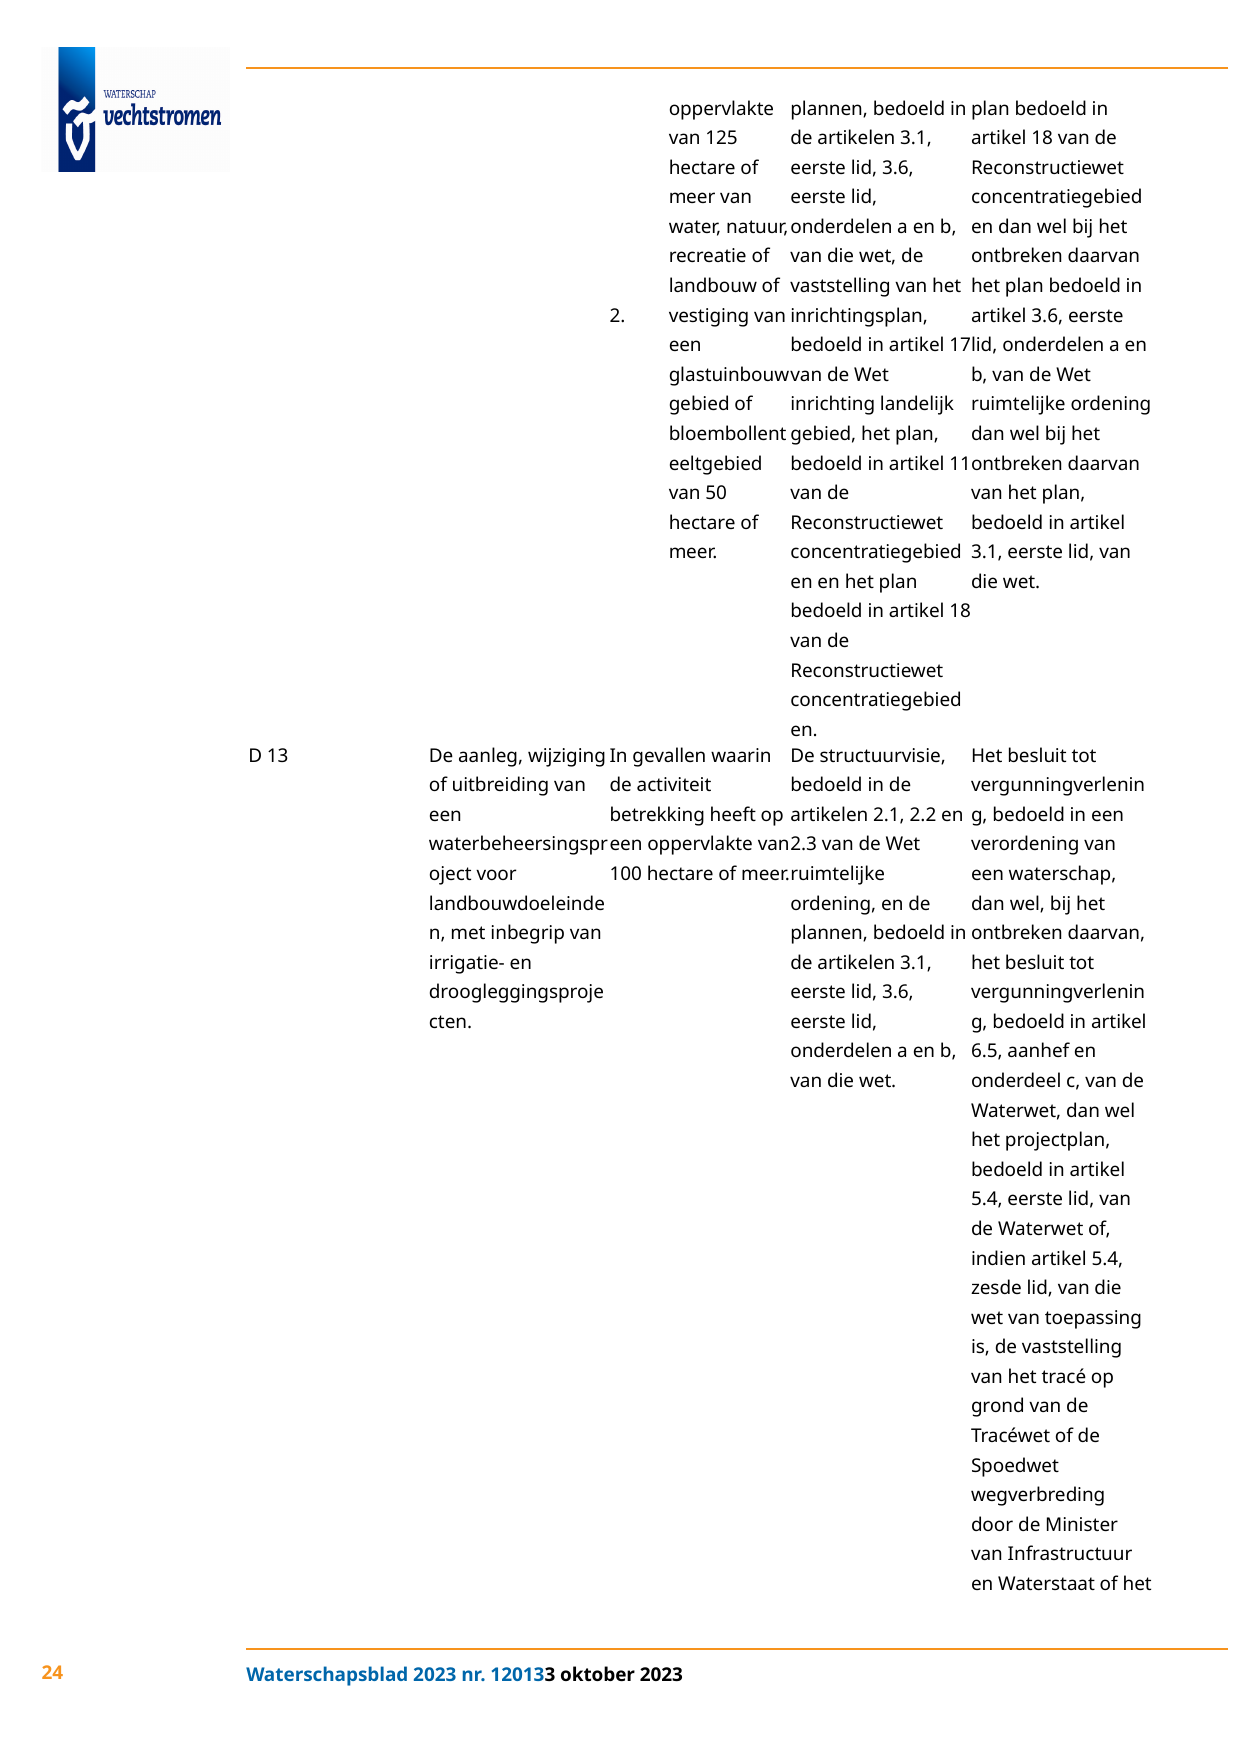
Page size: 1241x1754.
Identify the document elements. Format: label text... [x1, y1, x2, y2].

table_cell [429, 95, 609, 742]
table_cell plan bedoeld in artikel 18 van de Reconstructiewet concentratiegebieden dan wel bij het ontbreken daarvan het plan bedoeld in artikel 3.6, eerste lid, onderdelen a en b, van de Wet ruimtelijke ordening dan wel bij het ontbreken daarvan van het plan, bedoeld in artikel 3.1, eerste lid, van die wet. [971, 95, 1152, 742]
table_cell plannen, bedoeld in de artikelen 3.1, eerste lid, 3.6, eerste lid, onderdelen a en b, van die wet, de vaststelling van het inrichtingsplan, bedoeld in artikel 17 van de Wet inrichting landelijk gebied, het plan, bedoeld in artikel 11 van de Reconstructiewet concentratiegebieden en het plan bedoeld in artikel 18 van de Reconstructiewet concentratiegebieden. [790, 95, 971, 742]
table_cell In gevallen waarin de activiteit betrekking heeft op een oppervlakte van 100 hectare of meer. [609, 742, 790, 1596]
table_cell [248, 95, 429, 742]
table_cell Het besluit tot vergunningverlening, bedoeld in een verordening van een waterschap, dan wel, bij het ontbreken daarvan, het besluit tot vergunningverlening, bedoeld in artikel 6.5, aanhef en onderdeel c, van de Waterwet, dan wel het projectplan, bedoeld in artikel 5.4, eerste lid, van de Waterwet of, indien artikel 5.4, zesde lid, van die wet van toepassing is, de vaststelling van het tracé op grond van de Tracéwet of de Spoedwet wegverbreding door de Minister van Infrastructuur en Waterstaat of het [971, 742, 1152, 1596]
table_cell D 13 [248, 742, 429, 1596]
picture [41, 47, 231, 172]
table_cell De structuurvisie, bedoeld in de artikelen 2.1, 2.2 en 2.3 van de Wet ruimtelijke ordening, en de plannen, bedoeld in de artikelen 3.1, eerste lid, 3.6, eerste lid, onderdelen a en b, van die wet. [790, 742, 971, 1596]
table_cell De aanleg, wijziging of uitbreiding van een waterbeheersingsproject voor landbouwdoeleinden, met inbegrip van irrigatie- en droogleggingsprojecten. [429, 742, 609, 1596]
table_cell oppervlakte van 125 hectare of meer van water, natuur, recreatie of landbouw of vestiging van een glastuinbouwgebied of bloembollenteeltgebied van 50 hectare of meer. [609, 95, 790, 742]
